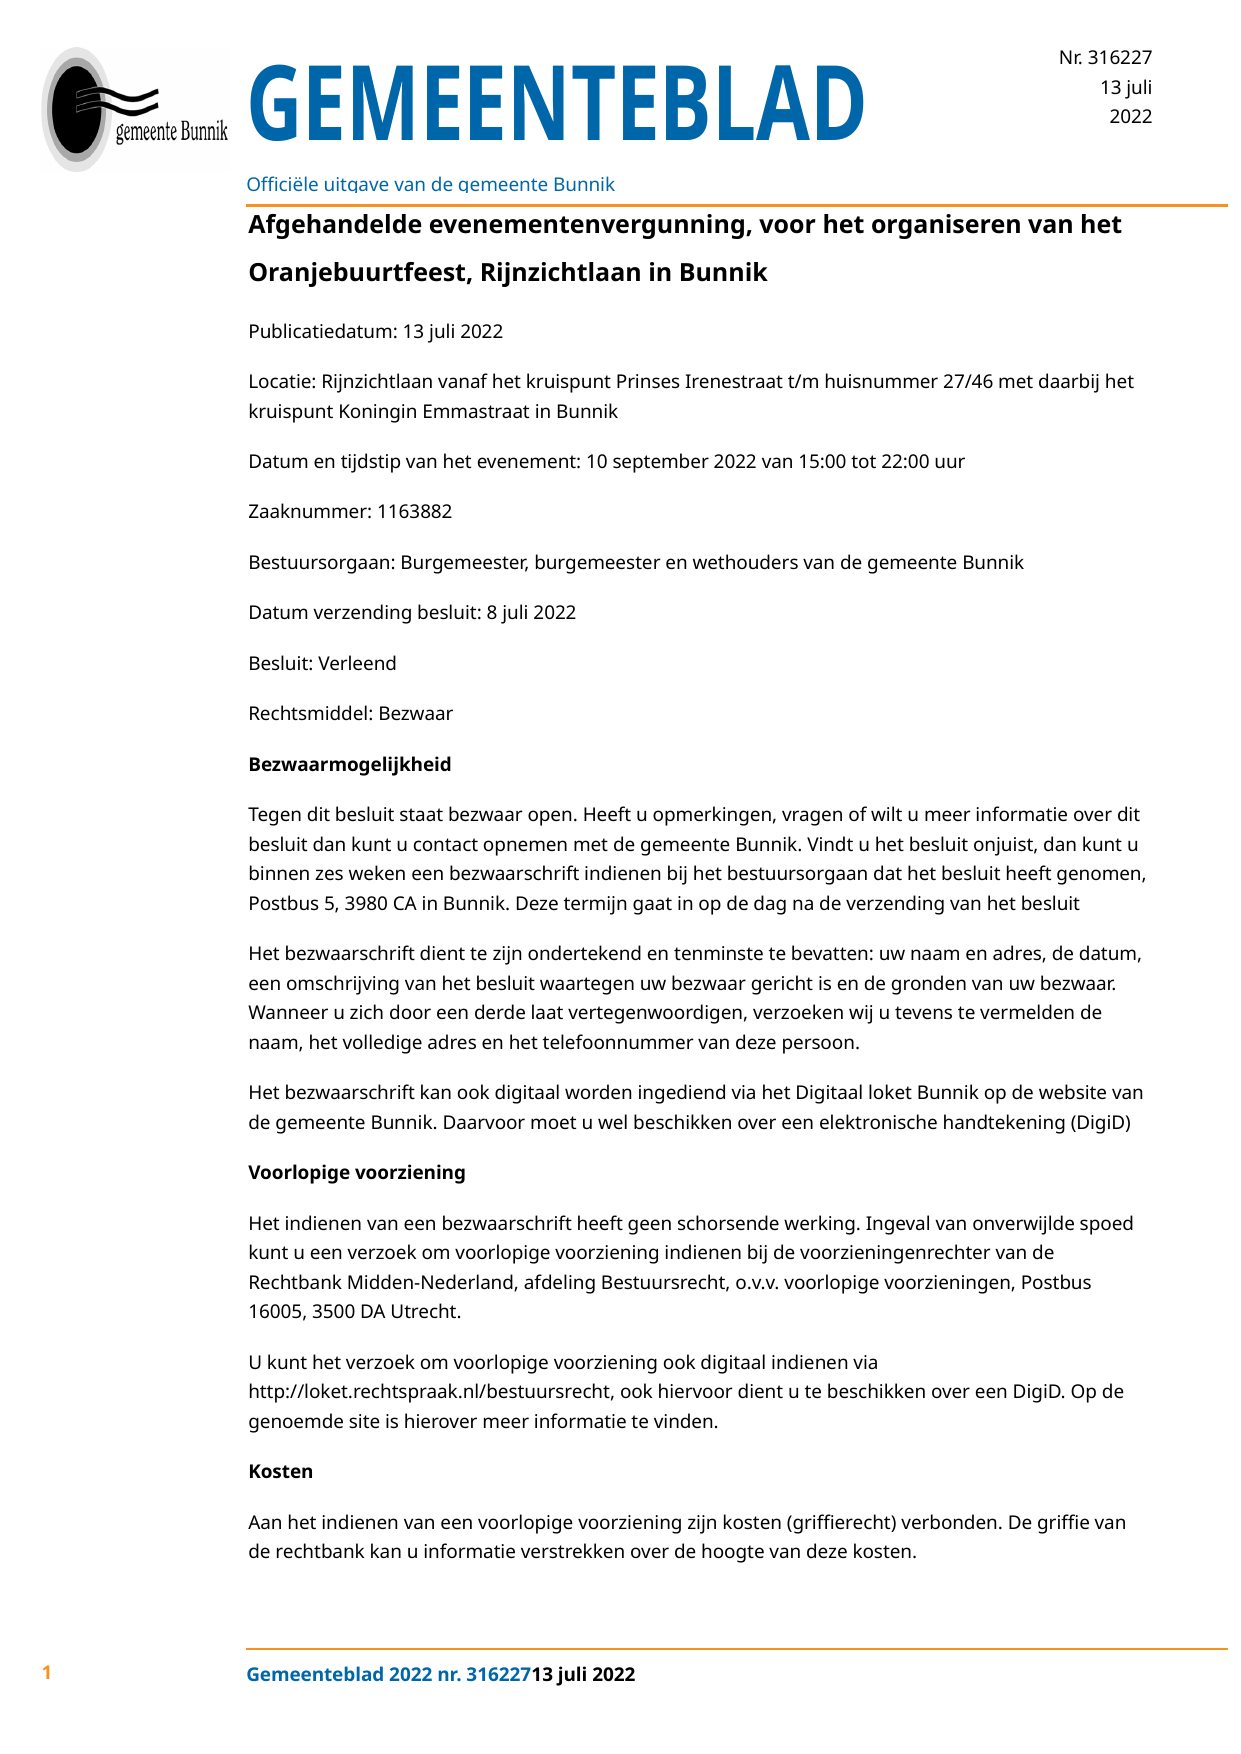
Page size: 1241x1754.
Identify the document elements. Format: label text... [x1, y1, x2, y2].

text U kunt het verzoek om voorlopige voorziening ook digitaal indienen via http://loket.rechtspraak.nl/bestuursrecht, ook hiervoor dient u te beschikken over een DigiD. Op de genoemde site is hierover meer informatie te vinden. [248, 1349, 1152, 1434]
text Datum en tijdstip van het evenement: 10 september 2022 van 15:00 tot 22:00 uur [248, 448, 1152, 474]
text Het indienen van een bezwaarschrift heeft geen schorsende werking. Ingeval van onverwijlde spoed kunt u een verzoek om voorlopige voorziening indienen bij de voorzieningenrechter van de Rechtbank Midden-Nederland, afdeling Bestuursrecht, o.v.v. voorlopige voorzieningen, Postbus 16005, 3500 DA Utrecht. [248, 1210, 1152, 1324]
text Het bezwaarschrift dient te zijn ondertekend en tenminste te bevatten: uw naam en adres, de datum, een omschrijving van het besluit waartegen uw bezwaar gericht is en de gronden van uw bezwaar. Wanneer u zich door een derde laat vertegenwoordigen, verzoeken wij u tevens te vermelden de naam, het volledige adres en het telefoonnummer van deze persoon. [248, 940, 1152, 1055]
text Zaaknummer: 1163882 [248, 499, 1152, 524]
text Bestuursorgaan: Burgemeester, burgemeester en wethouders van de gemeente Bunnik [248, 549, 1152, 575]
text Het bezwaarschrift kan ook digitaal worden ingediend via het Digitaal loket Bunnik op de website van de gemeente Bunnik. Daarvoor moet u wel beschikken over een elektronische handtekening (DigiD) [248, 1079, 1152, 1135]
text Aan het indienen van een voorlopige voorziening zijn kosten (griffierecht) verbonden. De griffie van de rechtbank kan u informatie verstrekken over de hoogte van deze kosten. [248, 1509, 1152, 1564]
text Publicatiedatum: 13 juli 2022 [248, 318, 1152, 344]
text Kosten [248, 1459, 1152, 1484]
text Besluit: Verleend [248, 650, 1152, 676]
text Datum verzending besluit: 8 juli 2022 [248, 599, 1152, 625]
text Afgehandelde evenementenvergunning, voor het organiseren van het Oranjebuurtfeest, Rijnzichtlaan in Bunnik [248, 207, 1152, 288]
text Rechtsmiddel: Bezwaar [248, 700, 1152, 726]
text Tegen dit besluit staat bezwaar open. Heeft u opmerkingen, vragen of wilt u meer informatie over dit besluit dan kunt u contact opnemen met de gemeente Bunnik. Vindt u het besluit onjuist, dan kunt u binnen zes weken een bezwaarschrift indienen bij het bestuursorgaan dat het besluit heeft genomen, Postbus 5, 3980 CA in Bunnik. Deze termijn gaat in op de dag na de verzending van het besluit [248, 801, 1152, 916]
picture [41, 47, 231, 172]
text Voorlopige voorziening [248, 1159, 1152, 1185]
text Locatie: Rijnzichtlaan vanaf het kruispunt Prinses Irenestraat t/m huisnummer 27/46 met daarbij het kruispunt Koningin Emmastraat in Bunnik [248, 368, 1152, 424]
text Bezwaarmogelijkheid [248, 751, 1152, 777]
